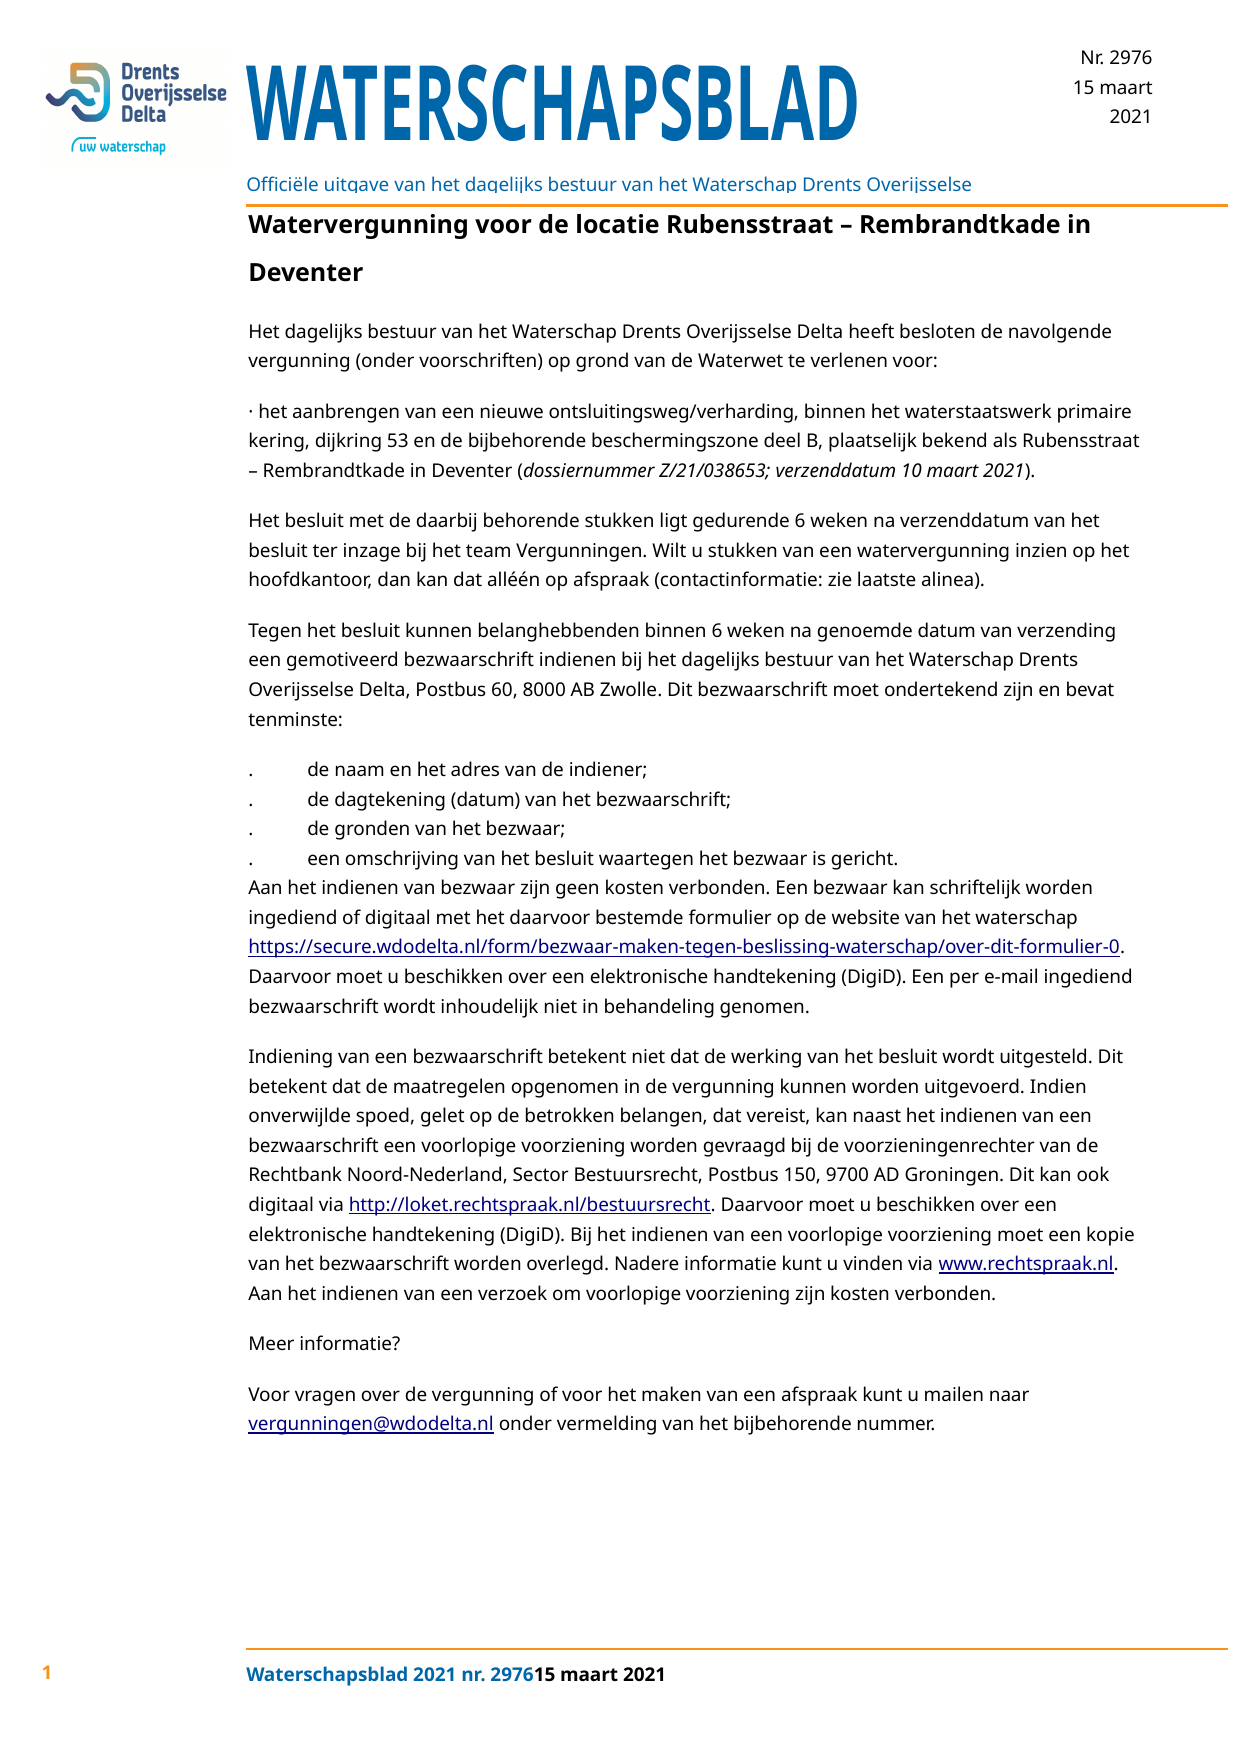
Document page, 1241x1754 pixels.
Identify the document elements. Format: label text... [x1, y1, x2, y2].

text Voor vragen over de vergunning of voor het maken van een afspraak kunt u mailen naar vergunningen@wdodelta.nl onder vermelding van het bijbehorende nummer. [248, 1381, 1152, 1436]
list de dagtekening (datum) van het bezwaarschrift; [248, 786, 1152, 812]
text · het aanbrengen van een nieuwe ontsluitingsweg/verharding, binnen het waterstaatswerk primaire kering, dijkring 53 en de bijbehorende beschermingszone deel B, plaatselijk bekend als Rubensstraat – Rembrandtkade in Deventer (dossiernummer Z/21/038653; verzenddatum 10 maart 2021). [248, 398, 1152, 483]
list de gronden van het bezwaar; [248, 815, 1152, 841]
list een omschrijving van het besluit waartegen het bezwaar is gericht. [248, 845, 1152, 871]
text Tegen het besluit kunnen belanghebbenden binnen 6 weken na genoemde datum van verzending een gemotiveerd bezwaarschrift indienen bij het dagelijks bestuur van het Waterschap Drents Overijsselse Delta, Postbus 60, 8000 AB Zwolle. Dit bezwaarschrift moet ondertekend zijn en bevat tenminste: [248, 617, 1152, 732]
text Meer informatie? [248, 1330, 1152, 1356]
text Het besluit met de daarbij behorende stukken ligt gedurende 6 weken na verzenddatum van het besluit ter inzage bij het team Vergunningen. Wilt u stukken van een watervergunning inzien op het hoofdkantoor, dan kan dat alléén op afspraak (contactinformatie: zie laatste alinea). [248, 507, 1152, 592]
text Watervergunning voor de locatie Rubensstraat – Rembrandtkade in Deventer [248, 207, 1152, 288]
text Aan het indienen van bezwaar zijn geen kosten verbonden. Een bezwaar kan schriftelijk worden ingediend of digitaal met het daarvoor bestemde formulier op de website van het waterschap https://secure.wdodelta.nl/form/bezwaar-maken-tegen-beslissing-waterschap/over-dit-formulier-0. Daarvoor moet u beschikken over een elektronische handtekening (DigiD). Een per e-mail ingediend bezwaarschrift wordt inhoudelijk niet in behandeling genomen. [248, 874, 1152, 1019]
text Indiening van een bezwaarschrift betekent niet dat de werking van het besluit wordt uitgesteld. Dit betekent dat de maatregelen opgenomen in de vergunning kunnen worden uitgevoerd. Indien onverwijlde spoed, gelet op de betrokken belangen, dat vereist, kan naast het indienen van een bezwaarschrift een voorlopige voorziening worden gevraagd bij de voorzieningenrechter van de Rechtbank Noord-Nederland, Sector Bestuursrecht, Postbus 150, 9700 AD Groningen. Dit kan ook digitaal via http://loket.rechtspraak.nl/bestuursrecht. Daarvoor moet u beschikken over een elektronische handtekening (DigiD). Bij het indienen van een voorlopige voorziening moet een kopie van het bezwaarschrift worden overlegd. Nadere informatie kunt u vinden via www.rechtspraak.nl. Aan het indienen van een verzoek om voorlopige voorziening zijn kosten verbonden. [248, 1043, 1152, 1306]
text Het dagelijks bestuur van het Waterschap Drents Overijsselse Delta heeft besloten de navolgende vergunning (onder voorschriften) op grond van de Waterwet te verlenen voor: [248, 318, 1152, 373]
list de naam en het adres van de indiener; [248, 756, 1152, 782]
picture [41, 47, 231, 172]
